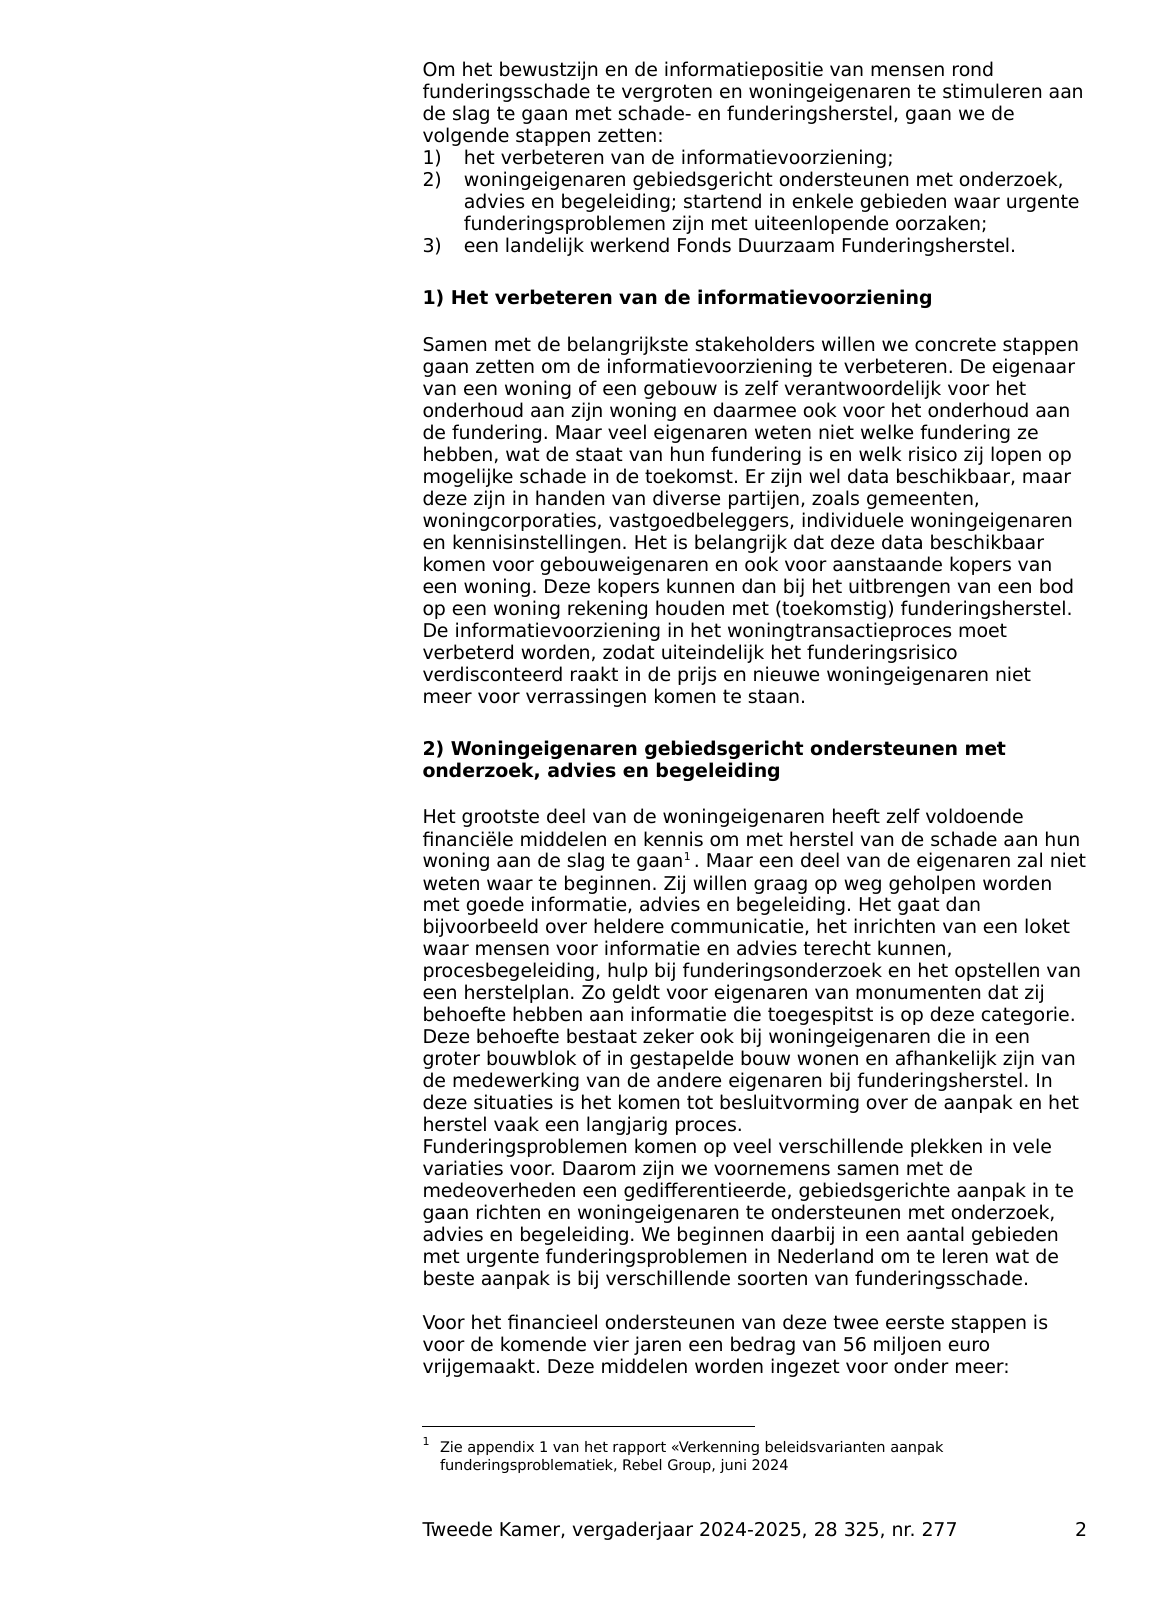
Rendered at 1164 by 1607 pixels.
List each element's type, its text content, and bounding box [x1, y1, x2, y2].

text Om het bewustzijn en de informatiepositie van mensen rond funderingsschade te vergroten en woningeigenaren te stimuleren aan de slag te gaan met schade- en funderingsherstel, gaan we de volgende stappen zetten: [422, 59, 1087, 147]
text Voor het financieel ondersteunen van deze twee eerste stappen is voor de komende vier jaren een bedrag van 56 miljoen euro vrijgemaakt. Deze middelen worden ingezet voor onder meer: [422, 1312, 1087, 1378]
text 3) een landelijk werkend Fonds Duurzaam Funderingsherstel. [422, 235, 1087, 257]
subtitle 2) Woningeigenaren gebiedsgericht ondersteunen met onderzoek, advies en begeleiding [422, 737, 1087, 781]
text 1) het verbeteren van de informatievoorziening; [422, 147, 1087, 169]
text 2) woningeigenaren gebiedsgericht ondersteunen met onderzoek, advies en begeleiding; startend in enkele gebieden waar urgente funderingsproblemen zijn met uiteenlopende oorzaken; [422, 169, 1087, 235]
text Het grootste deel van de woningeigenaren heeft zelf voldoende financiële middelen en kennis om met herstel van de schade aan hun woning aan de slag te gaan. Maar een deel van de eigenaren zal niet weten waar te beginnen. Zij willen graag op weg geholpen worden met goede informatie, advies en begeleiding. Het gaat dan bijvoorbeeld over heldere communicatie, het inrichten van een loket waar mensen voor informatie en advies terecht kunnen, procesbegeleiding, hulp bij funderingsonderzoek en het opstellen van een herstelplan. Zo geldt voor eigenaren van monumenten dat zij behoefte hebben aan informatie die toegespitst is op deze categorie. Deze behoefte bestaat zeker ook bij woningeigenaren die in een groter bouwblok of in gestapelde bouw wonen en afhankelijk zijn van de medewerking van de andere eigenaren bij funderingsherstel. In deze situaties is het komen tot besluitvorming over de aanpak en het herstel vaak een langjarig proces. [422, 806, 1087, 1136]
text Funderingsproblemen komen op veel verschillende plekken in vele variaties voor. Daarom zijn we voornemens samen met de medeoverheden een gedifferentieerde, gebiedsgerichte aanpak in te gaan richten en woningeigenaren te ondersteunen met onderzoek, advies en begeleiding. We beginnen daarbij in een aantal gebieden met urgente funderingsproblemen in Nederland om te leren wat de beste aanpak is bij verschillende soorten van funderingsschade. [422, 1136, 1087, 1290]
text Samen met de belangrijkste stakeholders willen we concrete stappen gaan zetten om de informatievoorziening te verbeteren. De eigenaar van een woning of een gebouw is zelf verantwoordelijk voor het onderhoud aan zijn woning en daarmee ook voor het onderhoud aan de fundering. Maar veel eigenaren weten niet welke fundering ze hebben, wat de staat van hun fundering is en welk risico zij lopen op mogelijke schade in de toekomst. Er zijn wel data beschikbaar, maar deze zijn in handen van diverse partijen, zoals gemeenten, woningcorporaties, vastgoedbeleggers, individuele woningeigenaren en kennisinstellingen. Het is belangrijk dat deze data beschikbaar komen voor gebouweigenaren en ook voor aanstaande kopers van een woning. Deze kopers kunnen dan bij het uitbrengen van een bod op een woning rekening houden met (toekomstig) funderingsherstel. De informatievoorziening in het woningtransactieproces moet verbeterd worden, zodat uiteindelijk het funderingsrisico verdisconteerd raakt in de prijs en nieuwe woningeigenaren niet meer voor verrassingen komen te staan. [422, 334, 1087, 707]
subtitle 1) Het verbeteren van de informatievoorziening [422, 287, 1087, 309]
text Zie appendix 1 van het rapport «Verkenning beleidsvarianten aanpak funderingsproblematiek, Rebel Group, juni 2024 [422, 1435, 1087, 1474]
